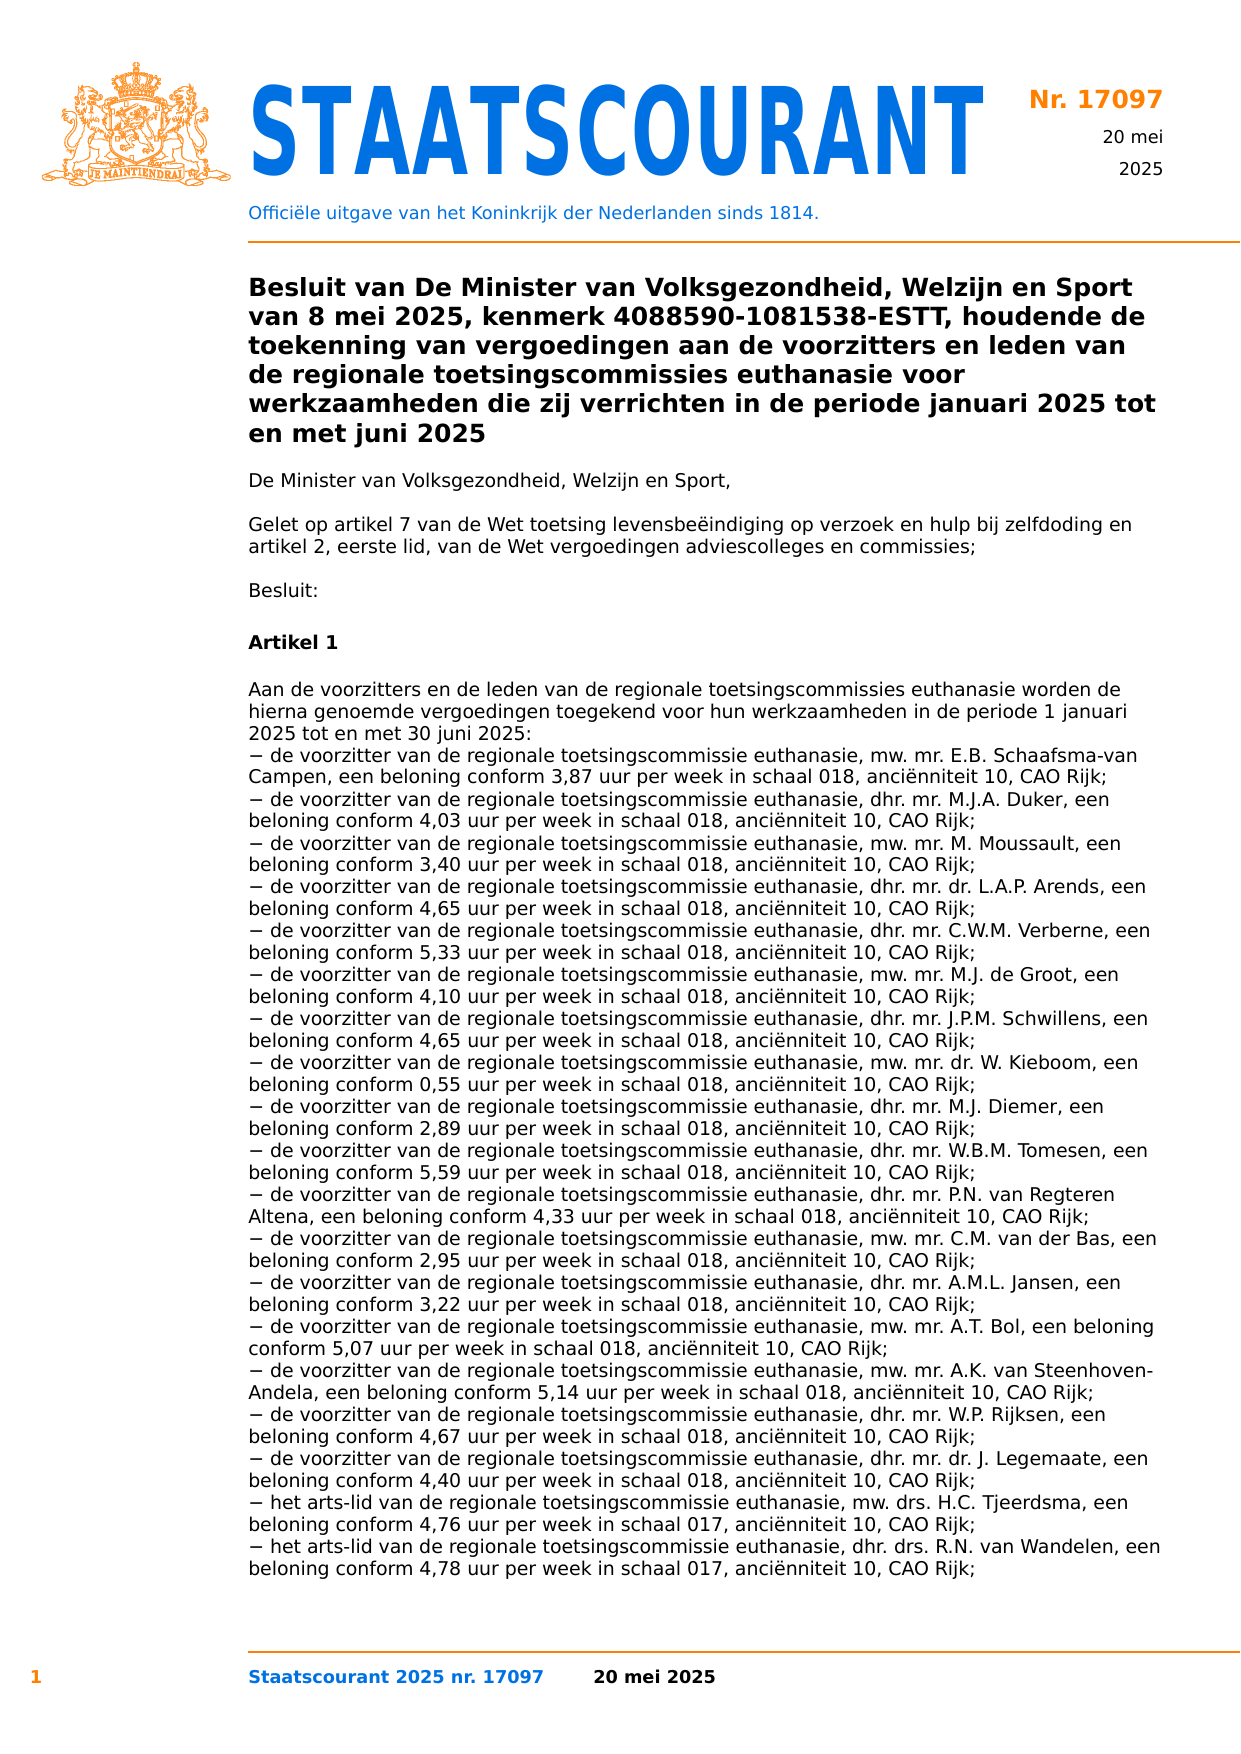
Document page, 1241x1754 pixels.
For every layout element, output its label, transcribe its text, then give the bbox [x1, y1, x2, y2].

text Aan de voorzitters en de leden van de regionale toetsingscommissies euthanasie worden de hierna genoemde vergoedingen toegekend voor hun werkzaamheden in de periode 1 januari 2025 tot en met 30 juni 2025: [248, 678, 1163, 744]
text − de voorzitter van de regionale toetsingscommissie euthanasie, mw. mr. C.M. van der Bas, een beloning conform 2,95 uur per week in schaal 018, anciënniteit 10, CAO Rijk; [248, 1228, 1163, 1272]
text − de voorzitter van de regionale toetsingscommissie euthanasie, mw. mr. dr. W. Kieboom, een beloning conform 0,55 uur per week in schaal 018, anciënniteit 10, CAO Rijk; [248, 1052, 1163, 1096]
text − de voorzitter van de regionale toetsingscommissie euthanasie, dhr. mr. A.M.L. Jansen, een beloning conform 3,22 uur per week in schaal 018, anciënniteit 10, CAO Rijk; [248, 1272, 1163, 1316]
text − de voorzitter van de regionale toetsingscommissie euthanasie, mw. mr. E.B. Schaafsma-van Campen, een beloning conform 3,87 uur per week in schaal 018, anciënniteit 10, CAO Rijk; [248, 744, 1163, 788]
text De Minister van Volksgezondheid, Welzijn en Sport, [248, 470, 1163, 492]
text Gelet op artikel 7 van de Wet toetsing levensbeëindiging op verzoek en hulp bij zelfdoding en artikel 2, eerste lid, van de Wet vergoedingen adviescolleges en commissies; [248, 514, 1163, 558]
text − de voorzitter van de regionale toetsingscommissie euthanasie, dhr. mr. dr. L.A.P. Arends, een beloning conform 4,65 uur per week in schaal 018, anciënniteit 10, CAO Rijk; [248, 876, 1163, 920]
subtitle Besluit van De Minister van Volksgezondheid, Welzijn en Sport van 8 mei 2025, kenmerk 4088590-1081538-ESTT, houdende de toekenning van vergoedingen aan de voorzitters en leden van de regionale toetsingscommissies euthanasie voor werkzaamheden die zij verrichten in de periode januari 2025 tot en met juni 2025 [248, 273, 1163, 448]
text − de voorzitter van de regionale toetsingscommissie euthanasie, dhr. mr. W.P. Rijksen, een beloning conform 4,67 uur per week in schaal 018, anciënniteit 10, CAO Rijk; [248, 1404, 1163, 1448]
text − de voorzitter van de regionale toetsingscommissie euthanasie, mw. mr. M. Moussault, een beloning conform 3,40 uur per week in schaal 018, anciënniteit 10, CAO Rijk; [248, 832, 1163, 876]
table_header STAATSCOURANT [248, 62, 998, 203]
text − het arts-lid van de regionale toetsingscommissie euthanasie, dhr. drs. R.N. van Wandelen, een beloning conform 4,78 uur per week in schaal 017, anciënniteit 10, CAO Rijk; [248, 1536, 1163, 1580]
table_cell Officiële uitgave van het Koninkrijk der Nederlanden sinds 1814. [248, 203, 1240, 241]
text − de voorzitter van de regionale toetsingscommissie euthanasie, dhr. mr. W.B.M. Tomesen, een beloning conform 5,59 uur per week in schaal 018, anciënniteit 10, CAO Rijk; [248, 1140, 1163, 1184]
text − het arts-lid van de regionale toetsingscommissie euthanasie, mw. drs. H.C. Tjeerdsma, een beloning conform 4,76 uur per week in schaal 017, anciënniteit 10, CAO Rijk; [248, 1492, 1163, 1536]
text − de voorzitter van de regionale toetsingscommissie euthanasie, dhr. mr. C.W.M. Verberne, een beloning conform 5,33 uur per week in schaal 018, anciënniteit 10, CAO Rijk; [248, 920, 1163, 964]
text − de voorzitter van de regionale toetsingscommissie euthanasie, dhr. mr. dr. J. Legemaate, een beloning conform 4,40 uur per week in schaal 018, anciënniteit 10, CAO Rijk; [248, 1448, 1163, 1492]
text − de voorzitter van de regionale toetsingscommissie euthanasie, mw. mr. M.J. de Groot, een beloning conform 4,10 uur per week in schaal 018, anciënniteit 10, CAO Rijk; [248, 964, 1163, 1008]
text − de voorzitter van de regionale toetsingscommissie euthanasie, dhr. mr. M.J.A. Duker, een beloning conform 4,03 uur per week in schaal 018, anciënniteit 10, CAO Rijk; [248, 788, 1163, 832]
table_header [25, 62, 248, 241]
subtitle Artikel 1 [248, 632, 1163, 653]
text − de voorzitter van de regionale toetsingscommissie euthanasie, mw. mr. A.T. Bol, een beloning conform 5,07 uur per week in schaal 018, anciënniteit 10, CAO Rijk; [248, 1316, 1163, 1360]
table_cell 2025 [998, 153, 1240, 203]
picture [41, 62, 231, 186]
text − de voorzitter van de regionale toetsingscommissie euthanasie, dhr. mr. J.P.M. Schwillens, een beloning conform 4,65 uur per week in schaal 018, anciënniteit 10, CAO Rijk; [248, 1008, 1163, 1052]
table_header Nr. 17097 [998, 62, 1240, 121]
text − de voorzitter van de regionale toetsingscommissie euthanasie, mw. mr. A.K. van Steenhoven-Andela, een beloning conform 5,14 uur per week in schaal 018, anciënniteit 10, CAO Rijk; [248, 1360, 1163, 1404]
text Besluit: [248, 579, 1163, 602]
text − de voorzitter van de regionale toetsingscommissie euthanasie, dhr. mr. P.N. van Regteren Altena, een beloning conform 4,33 uur per week in schaal 018, anciënniteit 10, CAO Rijk; [248, 1184, 1163, 1228]
table_cell 20 mei [998, 121, 1240, 153]
text − de voorzitter van de regionale toetsingscommissie euthanasie, dhr. mr. M.J. Diemer, een beloning conform 2,89 uur per week in schaal 018, anciënniteit 10, CAO Rijk; [248, 1096, 1163, 1140]
